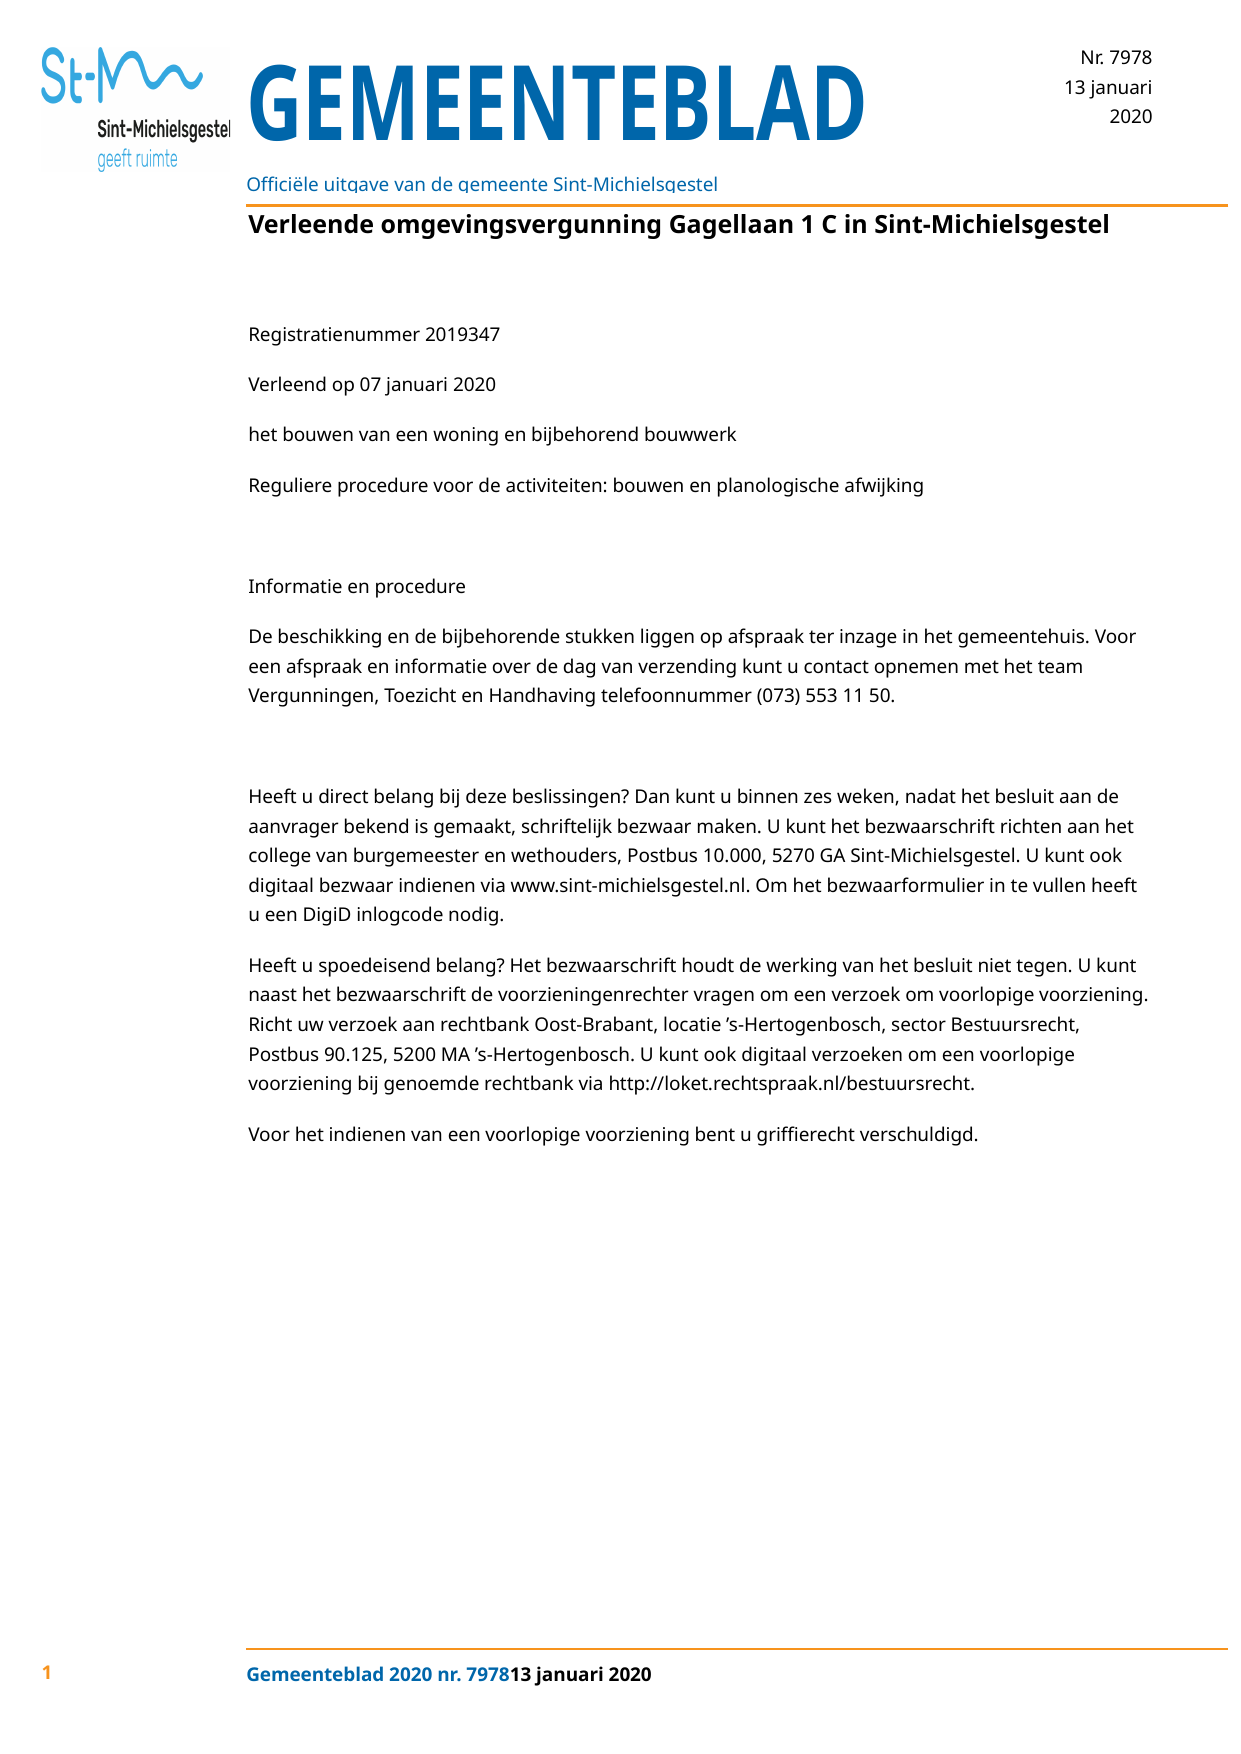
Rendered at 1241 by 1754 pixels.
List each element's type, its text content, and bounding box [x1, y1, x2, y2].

picture [41, 47, 231, 172]
text Heeft u spoedeisend belang? Het bezwaarschrift houdt de werking van het besluit niet tegen. U kunt naast het bezwaarschrift de voorzieningenrechter vragen om een verzoek om voorlopige voorziening. Richt uw verzoek aan rechtbank Oost-Brabant, locatie ’s-Hertogenbosch, sector Bestuursrecht, Postbus 90.125, 5200 MA ’s-Hertogenbosch. U kunt ook digitaal verzoeken om een voorlopige voorziening bij genoemde rechtbank via http://loket.rechtspraak.nl/bestuursrecht. [248, 952, 1152, 1096]
text Voor het indienen van een voorlopige voorziening bent u griffierecht verschuldigd. [248, 1121, 1152, 1146]
text De beschikking en de bijbehorende stukken liggen op afspraak ter inzage in het gemeentehuis. Voor een afspraak en informatie over de dag van verzending kunt u contact opnemen met het team Vergunningen, Toezicht en Handhaving telefoonnummer (073) 553 11 50. [248, 623, 1152, 708]
text Verleende omgevingsvergunning Gagellaan 1 C in Sint-Michielsgestel [248, 207, 1152, 241]
text het bouwen van een woning en bijbehorend bouwwerk [248, 422, 1152, 447]
text Registratienummer 2019347 [248, 321, 1152, 346]
text Reguliere procedure voor de activiteiten: bouwen en planologische afwijking [248, 472, 1152, 498]
text Informatie en procedure [248, 573, 1152, 598]
text Heeft u direct belang bij deze beslissingen? Dan kunt u binnen zes weken, nadat het besluit aan de aanvrager bekend is gemaakt, schriftelijk bezwaar maken. U kunt het bezwaarschrift richten aan het college van burgemeester en wethouders, Postbus 10.000, 5270 GA Sint-Michielsgestel. U kunt ook digitaal bezwaar indienen via www.sint-michielsgestel.nl. Om het bezwaarformulier in te vullen heeft u een DigiD inlogcode nodig. [248, 783, 1152, 927]
text Verleend op 07 januari 2020 [248, 371, 1152, 397]
